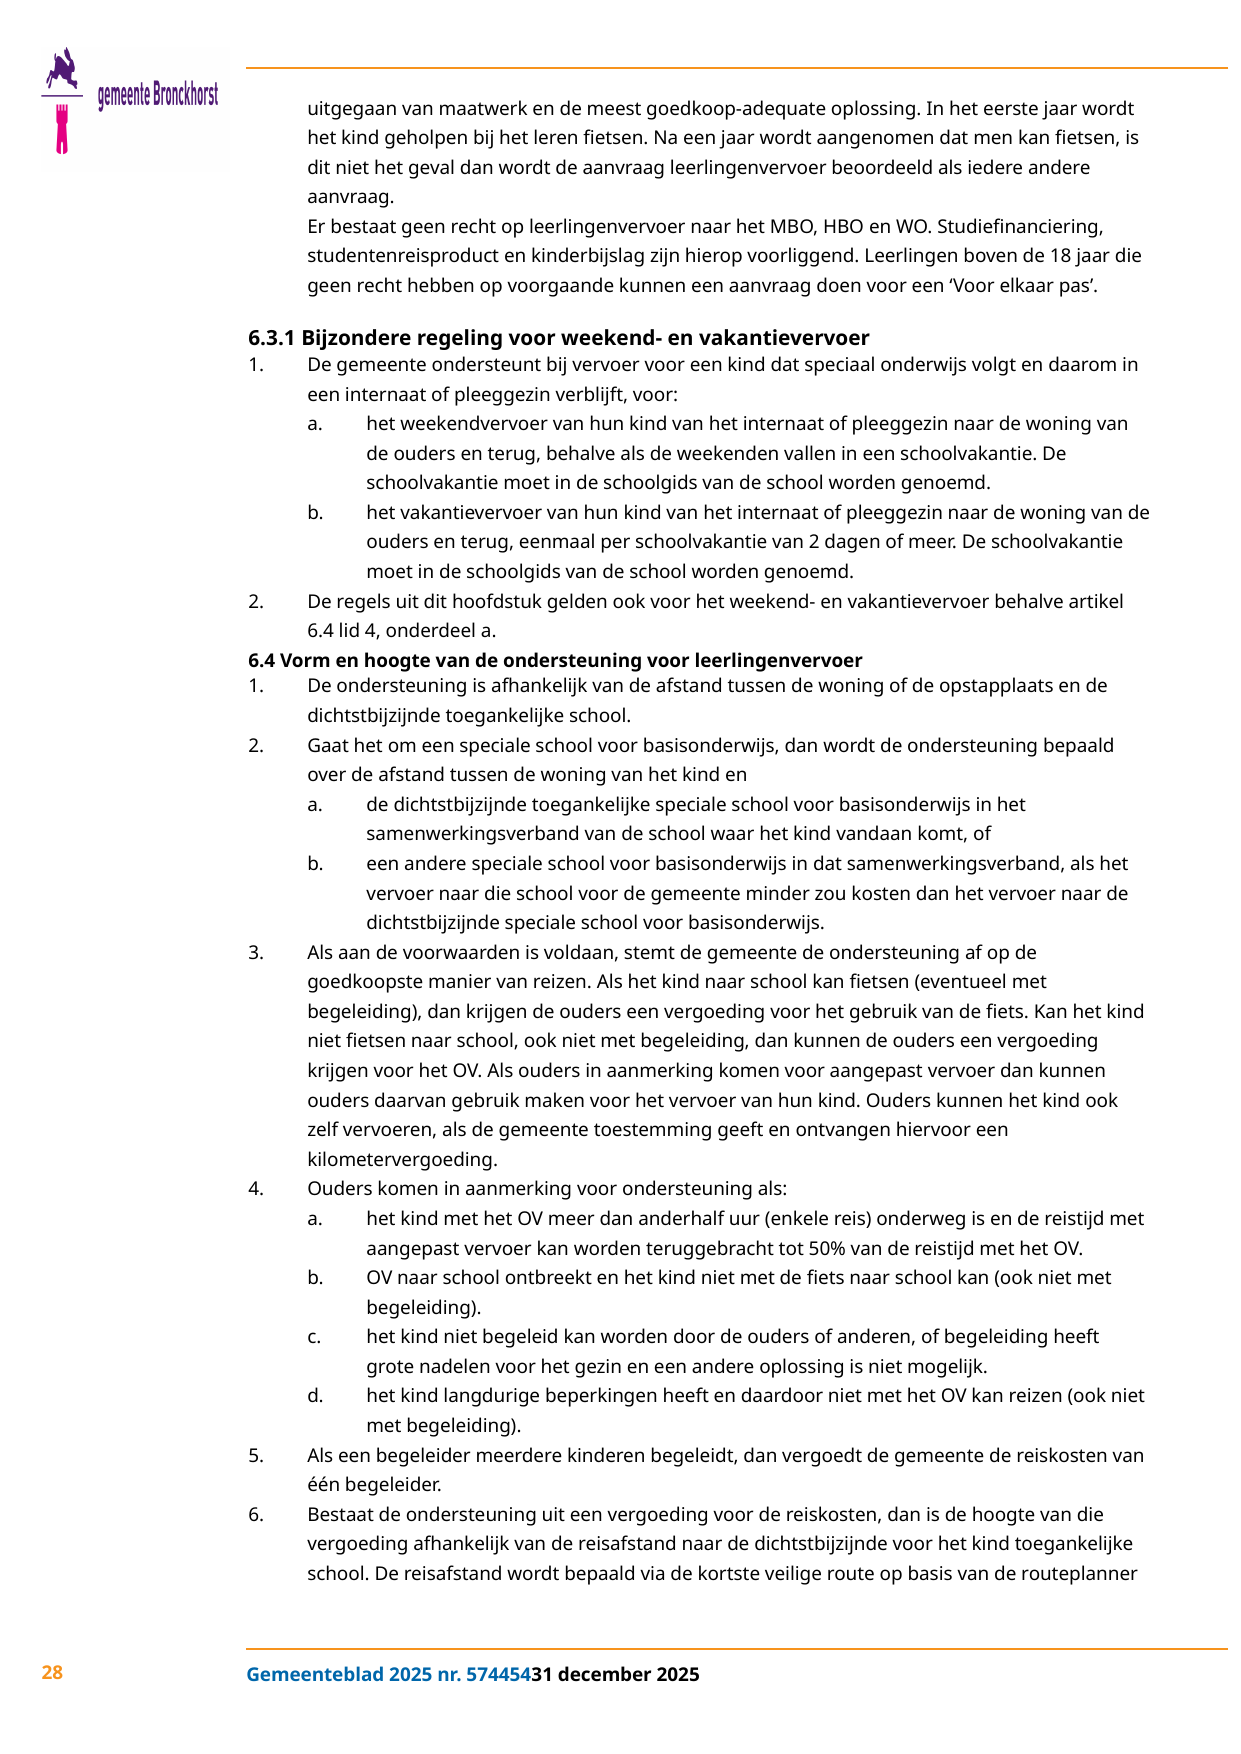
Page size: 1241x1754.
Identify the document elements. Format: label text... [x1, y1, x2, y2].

list Als aan de voorwaarden is voldaan, stemt de gemeente de ondersteuning af op de goedkoopste manier van reizen. Als het kind naar school kan fietsen (eventueel met begeleiding), dan krijgen de ouders een vergoeding voor het gebruik van de fiets. Kan het kind niet fietsen naar school, ook niet met begeleiding, dan kunnen de ouders een vergoeding krijgen voor het OV. Als ouders in aanmerking komen voor aangepast vervoer dan kunnen ouders daarvan gebruik maken voor het vervoer van hun kind. Ouders kunnen het kind ook zelf vervoeren, als de gemeente toestemming geeft en ontvangen hiervoor een kilometervergoeding. [248, 939, 1152, 1172]
list De ondersteuning is afhankelijk van de afstand tussen de woning of de opstapplaats en de dichtstbijzijnde toegankelijke school. [248, 673, 1152, 728]
text 6.4 Vorm en hoogte van de ondersteuning voor leerlingenvervoer [248, 647, 1152, 673]
list Als een begeleider meerdere kinderen begeleidt, dan vergoedt de gemeente de reiskosten van één begeleider. [248, 1442, 1152, 1497]
list Er bestaat geen recht op leerlingenvervoer naar het MBO, HBO en WO. Studiefinanciering, studentenreisproduct en kinderbijslag zijn hierop voorliggend. Leerlingen boven de 18 jaar die geen recht hebben op voorgaande kunnen een aanvraag doen voor een ‘Voor elkaar pas’. [248, 213, 1152, 298]
list de dichtstbijzijnde toegankelijke speciale school voor basisonderwijs in het samenwerkingsverband van de school waar het kind vandaan komt, of [307, 791, 1152, 846]
list De gemeente ondersteunt bij vervoer voor een kind dat speciaal onderwijs volgt en daarom in een internaat of pleeggezin verblijft, voor: [248, 351, 1152, 406]
list uitgegaan van maatwerk en de meest goedkoop-adequate oplossing. In het eerste jaar wordt het kind geholpen bij het leren fietsen. Na een jaar wordt aangenomen dat men kan fietsen, is dit niet het geval dan wordt de aanvraag leerlingenvervoer beoordeeld als iedere andere aanvraag. [248, 95, 1152, 209]
list Gaat het om een speciale school voor basisonderwijs, dan wordt de ondersteuning bepaald over de afstand tussen de woning van het kind en [248, 732, 1152, 787]
list het weekendvervoer van hun kind van het internaat of pleeggezin naar de woning van de ouders en terug, behalve als de weekenden vallen in een schoolvakantie. De schoolvakantie moet in de schoolgids van de school worden genoemd. [307, 410, 1152, 495]
list het kind met het OV meer dan anderhalf uur (enkele reis) onderweg is en de reistijd met aangepast vervoer kan worden teruggebracht tot 50% van de reistijd met het OV. [307, 1205, 1152, 1261]
list Ouders komen in aanmerking voor ondersteuning als: [248, 1176, 1152, 1201]
list een andere speciale school voor basisonderwijs in dat samenwerkingsverband, als het vervoer naar die school voor de gemeente minder zou kosten dan het vervoer naar de dichtstbijzijnde speciale school voor basisonderwijs. [307, 850, 1152, 935]
picture [41, 47, 231, 172]
text 6.3.1 Bijzondere regeling voor weekend- en vakantievervoer [248, 323, 1152, 351]
list het vakantievervoer van hun kind van het internaat of pleeggezin naar de woning van de ouders en terug, eenmaal per schoolvakantie van 2 dagen of meer. De schoolvakantie moet in de schoolgids van de school worden genoemd. [307, 499, 1152, 584]
list OV naar school ontbreekt en het kind niet met de fiets naar school kan (ook niet met begeleiding). [307, 1264, 1152, 1320]
list het kind langdurige beperkingen heeft en daardoor niet met het OV kan reizen (ook niet met begeleiding). [307, 1383, 1152, 1438]
list het kind niet begeleid kan worden door de ouders of anderen, of begeleiding heeft grote nadelen voor het gezin en een andere oplossing is niet mogelijk. [307, 1323, 1152, 1379]
list De regels uit dit hoofdstuk gelden ook voor het weekend- en vakantievervoer behalve artikel 6.4 lid 4, onderdeel a. [248, 588, 1152, 643]
list Bestaat de ondersteuning uit een vergoeding voor de reiskosten, dan is de hoogte van die vergoeding afhankelijk van de reisafstand naar de dichtstbijzijnde voor het kind toegankelijke school. De reisafstand wordt bepaald via de kortste veilige route op basis van de routeplanner [248, 1501, 1152, 1586]
